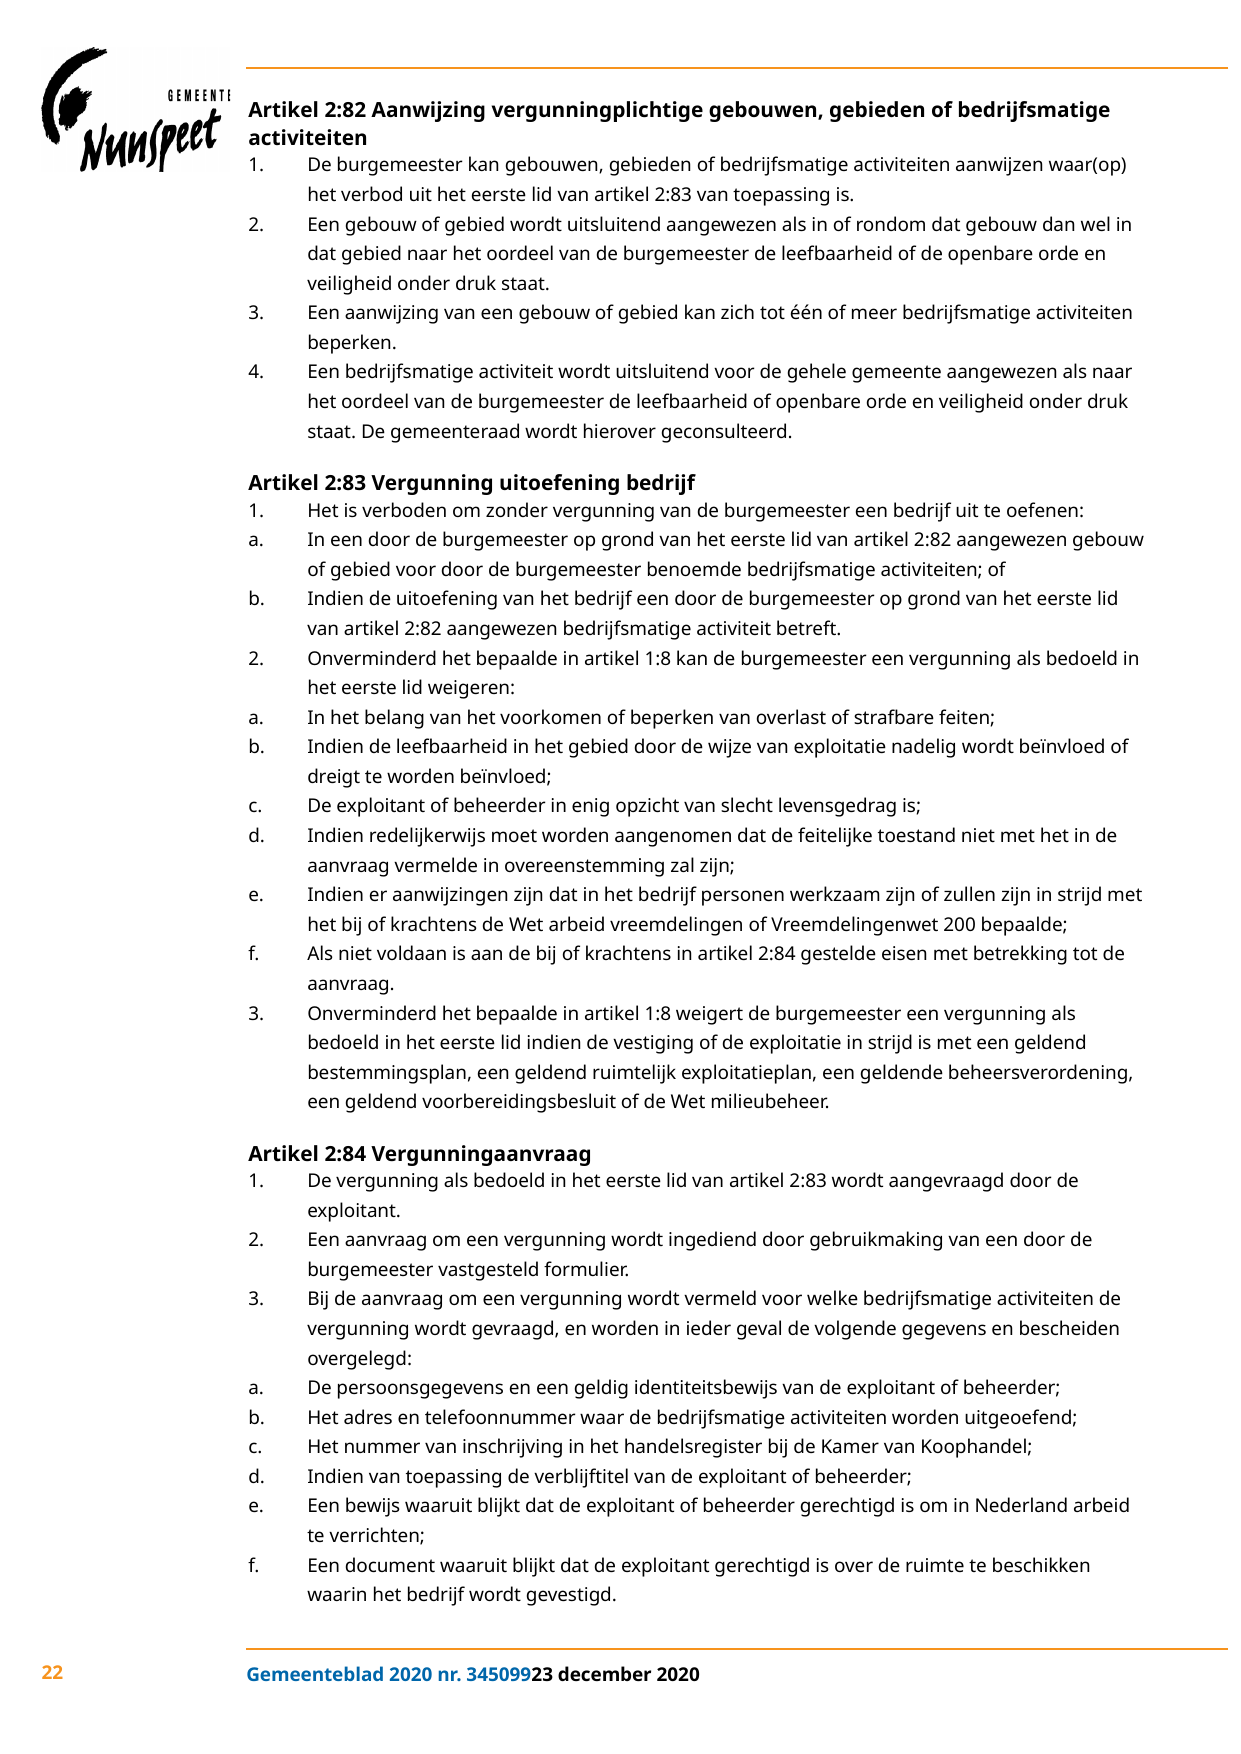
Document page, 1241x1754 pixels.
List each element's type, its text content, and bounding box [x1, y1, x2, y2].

list Indien er aanwijzingen zijn dat in het bedrijf personen werkzaam zijn of zullen zijn in strijd met het bij of krachtens de Wet arbeid vreemdelingen of Vreemdelingenwet 200 bepaalde; [248, 881, 1152, 937]
list Als niet voldaan is aan de bij of krachtens in artikel 2:84 gestelde eisen met betrekking tot de aanvraag. [248, 941, 1152, 996]
list In een door de burgemeester op grond van het eerste lid van artikel 2:82 aangewezen gebouw of gebied voor door de burgemeester benoemde bedrijfsmatige activiteiten; of [248, 526, 1152, 582]
text Artikel 2:83 Vergunning uitoefening bedrijf [248, 468, 1152, 497]
list De burgemeester kan gebouwen, gebieden of bedrijfsmatige activiteiten aanwijzen waar(op) het verbod uit het eerste lid van artikel 2:83 van toepassing is. [248, 152, 1152, 207]
list Onverminderd het bepaalde in artikel 1:8 kan de burgemeester een vergunning als bedoeld in het eerste lid weigeren: [248, 645, 1152, 700]
list Een document waaruit blijkt dat de exploitant gerechtigd is over de ruimte te beschikken waarin het bedrijf wordt gevestigd. [248, 1552, 1152, 1607]
list Het adres en telefoonnummer waar de bedrijfsmatige activiteiten worden uitgeoefend; [248, 1404, 1152, 1430]
list Bij de aanvraag om een vergunning wordt vermeld voor welke bedrijfsmatige activiteiten de vergunning wordt gevraagd, en worden in ieder geval de volgende gegevens en bescheiden overgelegd: [248, 1286, 1152, 1371]
list De persoonsgegevens en een geldig identiteitsbewijs van de exploitant of beheerder; [248, 1374, 1152, 1400]
list Een gebouw of gebied wordt uitsluitend aangewezen als in of rondom dat gebouw dan wel in dat gebied naar het oordeel van de burgemeester de leefbaarheid of de openbare orde en veiligheid onder druk staat. [248, 211, 1152, 296]
list Indien de leefbaarheid in het gebied door de wijze van exploitatie nadelig wordt beïnvloed of dreigt te worden beïnvloed; [248, 733, 1152, 789]
list In het belang van het voorkomen of beperken van overlast of strafbare feiten; [248, 704, 1152, 729]
list Een aanwijzing van een gebouw of gebied kan zich tot één of meer bedrijfsmatige activiteiten beperken. [248, 299, 1152, 355]
list De exploitant of beheerder in enig opzicht van slecht levensgedrag is; [248, 793, 1152, 818]
text Artikel 2:84 Vergunningaanvraag [248, 1139, 1152, 1167]
list Indien van toepassing de verblijftitel van de exploitant of beheerder; [248, 1463, 1152, 1489]
list Het nummer van inschrijving in het handelsregister bij de Kamer van Koophandel; [248, 1433, 1152, 1459]
list De vergunning als bedoeld in het eerste lid van artikel 2:83 wordt aangevraagd door de exploitant. [248, 1167, 1152, 1223]
list Een aanvraag om een vergunning wordt ingediend door gebruikmaking van een door de burgemeester vastgesteld formulier. [248, 1226, 1152, 1282]
list Een bedrijfsmatige activiteit wordt uitsluitend voor de gehele gemeente aangewezen als naar het oordeel van de burgemeester de leefbaarheid of openbare orde en veiligheid onder druk staat. De gemeenteraad wordt hierover geconsulteerd. [248, 359, 1152, 444]
list Indien de uitoefening van het bedrijf een door de burgemeester op grond van het eerste lid van artikel 2:82 aangewezen bedrijfsmatige activiteit betreft. [248, 586, 1152, 641]
list Onverminderd het bepaalde in artikel 1:8 weigert de burgemeester een vergunning als bedoeld in het eerste lid indien de vestiging of de exploitatie in strijd is met een geldend bestemmingsplan, een geldend ruimtelijk exploitatieplan, een geldende beheersverordening, een geldend voorbereidingsbesluit of de Wet milieubeheer. [248, 1000, 1152, 1114]
list Een bewijs waaruit blijkt dat de exploitant of beheerder gerechtigd is om in Nederland arbeid te verrichten; [248, 1493, 1152, 1548]
text Artikel 2:82 Aanwijzing vergunningplichtige gebouwen, gebieden of bedrijfsmatige activiteiten [248, 95, 1152, 152]
list Indien redelijkerwijs moet worden aangenomen dat de feitelijke toestand niet met het in de aanvraag vermelde in overeenstemming zal zijn; [248, 822, 1152, 877]
list Het is verboden om zonder vergunning van de burgemeester een bedrijf uit te oefenen: [248, 497, 1152, 522]
picture [41, 47, 231, 172]
